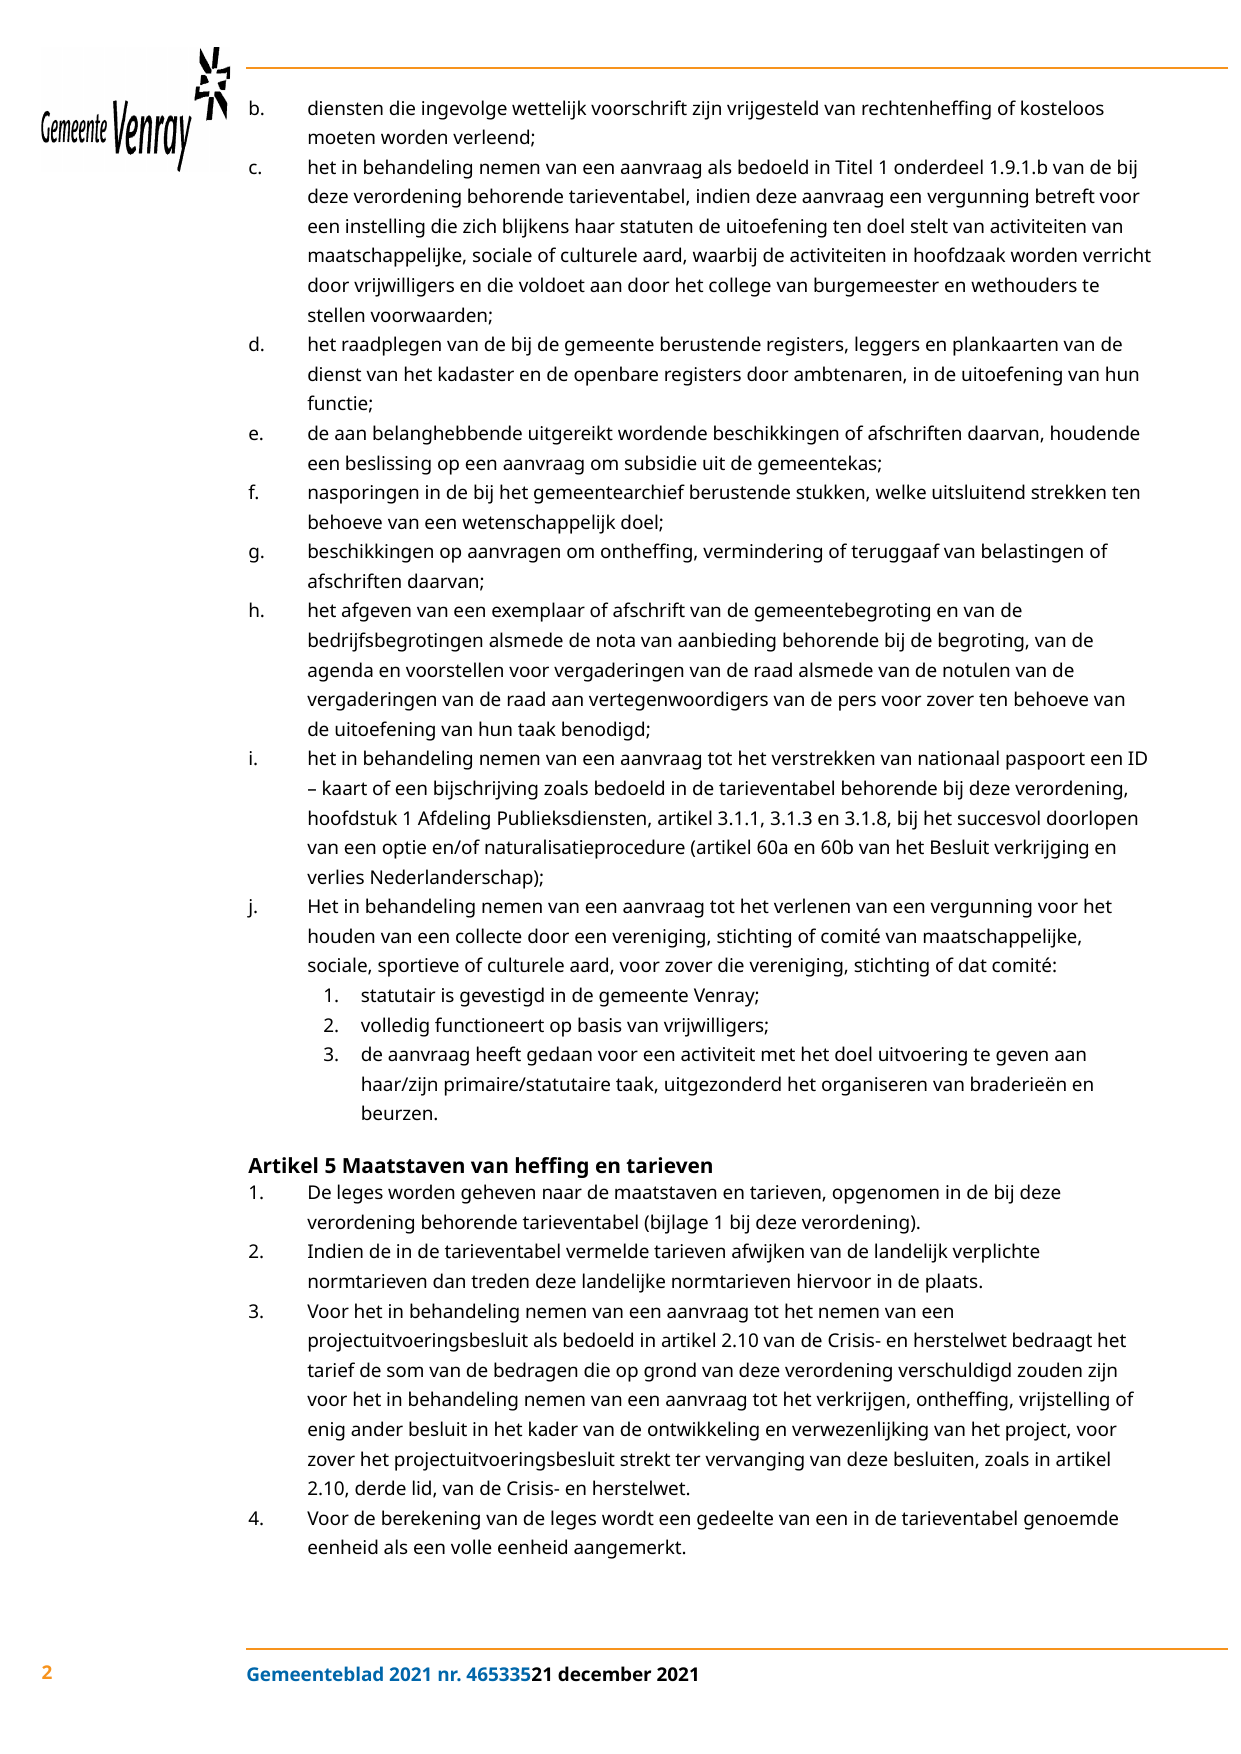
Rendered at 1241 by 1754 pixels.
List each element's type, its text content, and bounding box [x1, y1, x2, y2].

picture [41, 47, 231, 172]
list de aanvraag heeft gedaan voor een activiteit met het doel uitvoering te geven aan haar/zijn primaire/statutaire taak, uitgezonderd het organiseren van braderieën en beurzen. [323, 1041, 1152, 1126]
list Indien de in de tarieventabel vermelde tarieven afwijken van de landelijk verplichte normtarieven dan treden deze landelijke normtarieven hiervoor in de plaats. [248, 1239, 1152, 1294]
list beschikkingen op aanvragen om ontheffing, vermindering of teruggaaf van belastingen of afschriften daarvan; [248, 538, 1152, 594]
list Het in behandeling nemen van een aanvraag tot het verlenen van een vergunning voor het houden van een collecte door een vereniging, stichting of comité van maatschappelijke, sociale, sportieve of culturele aard, voor zover die vereniging, stichting of dat comité: [248, 893, 1152, 978]
list het afgeven van een exemplaar of afschrift van de gemeentebegroting en van de bedrijfsbegrotingen alsmede de nota van aanbieding behorende bij de begroting, van de agenda en voorstellen voor vergaderingen van de raad alsmede van de notulen van de vergaderingen van de raad aan vertegenwoordigers van de pers voor zover ten behoeve van de uitoefening van hun taak benodigd; [248, 598, 1152, 742]
list het in behandeling nemen van een aanvraag tot het verstrekken van nationaal paspoort een ID – kaart of een bijschrijving zoals bedoeld in de tarieventabel behorende bij deze verordening, hoofdstuk 1 Afdeling Publieksdiensten, artikel 3.1.1, 3.1.3 en 3.1.8, bij het succesvol doorlopen van een optie en/of naturalisatieprocedure (artikel 60a en 60b van het Besluit verkrijging en verlies Nederlanderschap); [248, 746, 1152, 890]
list statutair is gevestigd in de gemeente Venray; [323, 982, 1152, 1008]
text Artikel 5 Maatstaven van heffing en tarieven [248, 1151, 1152, 1179]
list diensten die ingevolge wettelijk voorschrift zijn vrijgesteld van rechtenheffing of kosteloos moeten worden verleend; [248, 95, 1152, 150]
list het raadplegen van de bij de gemeente berustende registers, leggers en plankaarten van de dienst van het kadaster en de openbare registers door ambtenaren, in de uitoefening van hun functie; [248, 331, 1152, 416]
list het in behandeling nemen van een aanvraag als bedoeld in Titel 1 onderdeel 1.9.1.b van de bij deze verordening behorende tarieventabel, indien deze aanvraag een vergunning betreft voor een instelling die zich blijkens haar statuten de uitoefening ten doel stelt van activiteiten van maatschappelijke, sociale of culturele aard, waarbij de activiteiten in hoofdzaak worden verricht door vrijwilligers en die voldoet aan door het college van burgemeester en wethouders te stellen voorwaarden; [248, 154, 1152, 328]
list de aan belanghebbende uitgereikt wordende beschikkingen of afschriften daarvan, houdende een beslissing op een aanvraag om subsidie uit de gemeentekas; [248, 420, 1152, 476]
list volledig functioneert op basis van vrijwilligers; [323, 1012, 1152, 1038]
list De leges worden geheven naar de maatstaven en tarieven, opgenomen in de bij deze verordening behorende tarieventabel (bijlage 1 bij deze verordening). [248, 1179, 1152, 1235]
list Voor de berekening van de leges wordt een gedeelte van een in de tarieventabel genoemde eenheid als een volle eenheid aangemerkt. [248, 1505, 1152, 1560]
list Voor het in behandeling nemen van een aanvraag tot het nemen van een projectuitvoeringsbesluit als bedoeld in artikel 2.10 van de Crisis- en herstelwet bedraagt het tarief de som van de bedragen die op grond van deze verordening verschuldigd zouden zijn voor het in behandeling nemen van een aanvraag tot het verkrijgen, ontheffing, vrijstelling of enig ander besluit in het kader van de ontwikkeling en verwezenlijking van het project, voor zover het projectuitvoeringsbesluit strekt ter vervanging van deze besluiten, zoals in artikel 2.10, derde lid, van de Crisis- en herstelwet. [248, 1298, 1152, 1501]
list nasporingen in de bij het gemeentearchief berustende stukken, welke uitsluitend strekken ten behoeve van een wetenschappelijk doel; [248, 479, 1152, 535]
